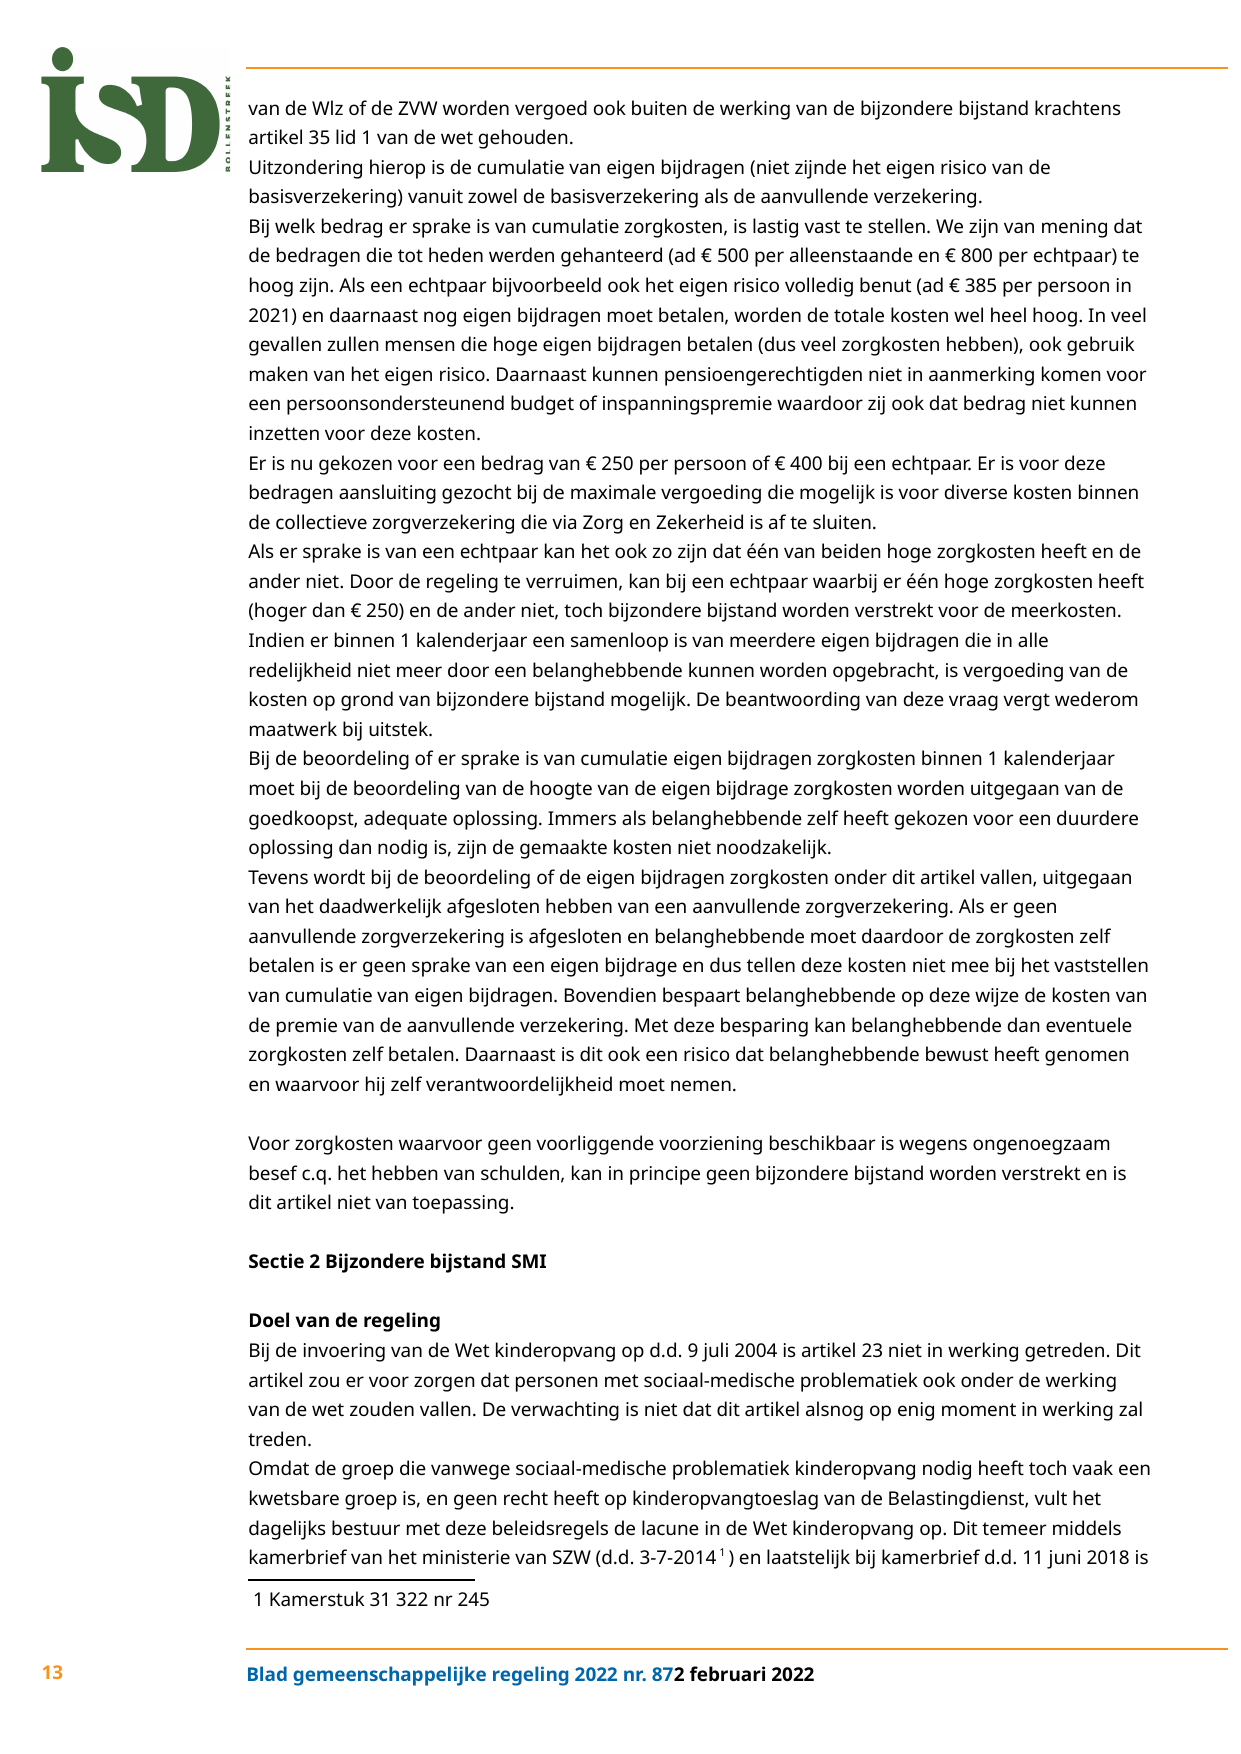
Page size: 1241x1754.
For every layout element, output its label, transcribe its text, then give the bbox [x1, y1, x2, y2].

text Bij de beoordeling of er sprake is van cumulatie eigen bijdragen zorgkosten binnen 1 kalenderjaar moet bij de beoordeling van de hoogte van de eigen bijdrage zorgkosten worden uitgegaan van de goedkoopst, adequate oplossing. Immers als belanghebbende zelf heeft gekozen voor een duurdere oplossing dan nodig is, zijn de gemaakte kosten niet noodzakelijk. [248, 746, 1152, 860]
text Als er sprake is van een echtpaar kan het ook zo zijn dat één van beiden hoge zorgkosten heeft en de ander niet. Door de regeling te verruimen, kan bij een echtpaar waarbij er één hoge zorgkosten heeft (hoger dan € 250) en de ander niet, toch bijzondere bijstand worden verstrekt voor de meerkosten. [248, 538, 1152, 623]
text Bij de invoering van de Wet kinderopvang op d.d. 9 juli 2004 is artikel 23 niet in werking getreden. Dit artikel zou er voor zorgen dat personen met sociaal-medische problematiek ook onder de werking van de wet zouden vallen. De verwachting is niet dat dit artikel alsnog op enig moment in werking zal treden. [248, 1337, 1152, 1452]
text van de Wlz of de ZVW worden vergoed ook buiten de werking van de bijzondere bijstand krachtens artikel 35 lid 1 van de wet gehouden. [248, 95, 1152, 150]
text Er is nu gekozen voor een bedrag van € 250 per persoon of € 400 bij een echtpaar. Er is voor deze bedragen aansluiting gezocht bij de maximale vergoeding die mogelijk is voor diverse kosten binnen de collectieve zorgverzekering die via Zorg en Zekerheid is af te sluiten. [248, 450, 1152, 535]
text Voor zorgkosten waarvoor geen voorliggende voorziening beschikbaar is wegens ongenoegzaam besef c.q. het hebben van schulden, kan in principe geen bijzondere bijstand worden verstrekt en is dit artikel niet van toepassing. [248, 1130, 1152, 1215]
text Kamerstuk 31 322 nr 245 [248, 1586, 1152, 1612]
text Indien er binnen 1 kalenderjaar een samenloop is van meerdere eigen bijdragen die in alle redelijkheid niet meer door een belanghebbende kunnen worden opgebracht, is vergoeding van de kosten op grond van bijzondere bijstand mogelijk. De beantwoording van deze vraag vergt wederom maatwerk bij uitstek. [248, 627, 1152, 742]
text Sectie 2 Bijzondere bijstand SMI [248, 1248, 1152, 1274]
text Doel van de regeling [248, 1308, 1152, 1333]
text Omdat de groep die vanwege sociaal-medische problematiek kinderopvang nodig heeft toch vaak een kwetsbare groep is, en geen recht heeft op kinderopvangtoeslag van de Belastingdienst, vult het dagelijks bestuur met deze beleidsregels de lacune in de Wet kinderopvang op. Dit temeer middels kamerbrief van het ministerie van SZW (d.d. 3-7-2014) en laatstelijk bij kamerbrief d.d. 11 juni 2018 is [248, 1456, 1152, 1570]
text Bij welk bedrag er sprake is van cumulatie zorgkosten, is lastig vast te stellen. We zijn van mening dat de bedragen die tot heden werden gehanteerd (ad € 500 per alleenstaande en € 800 per echtpaar) te hoog zijn. Als een echtpaar bijvoorbeeld ook het eigen risico volledig benut (ad € 385 per persoon in 2021) en daarnaast nog eigen bijdragen moet betalen, worden de totale kosten wel heel hoog. In veel gevallen zullen mensen die hoge eigen bijdragen betalen (dus veel zorgkosten hebben), ook gebruik maken van het eigen risico. Daarnaast kunnen pensioengerechtigden niet in aanmerking komen voor een persoonsondersteunend budget of inspanningspremie waardoor zij ook dat bedrag niet kunnen inzetten voor deze kosten. [248, 213, 1152, 446]
picture [41, 47, 231, 172]
text Uitzondering hierop is de cumulatie van eigen bijdragen (niet zijnde het eigen risico van de basisverzekering) vanuit zowel de basisverzekering als de aanvullende verzekering. [248, 154, 1152, 209]
text Tevens wordt bij de beoordeling of de eigen bijdragen zorgkosten onder dit artikel vallen, uitgegaan van het daadwerkelijk afgesloten hebben van een aanvullende zorgverzekering. Als er geen aanvullende zorgverzekering is afgesloten en belanghebbende moet daardoor de zorgkosten zelf betalen is er geen sprake van een eigen bijdrage en dus tellen deze kosten niet mee bij het vaststellen van cumulatie van eigen bijdragen. Bovendien bespaart belanghebbende op deze wijze de kosten van de premie van de aanvullende verzekering. Met deze besparing kan belanghebbende dan eventuele zorgkosten zelf betalen. Daarnaast is dit ook een risico dat belanghebbende bewust heeft genomen en waarvoor hij zelf verantwoordelijkheid moet nemen. [248, 864, 1152, 1097]
